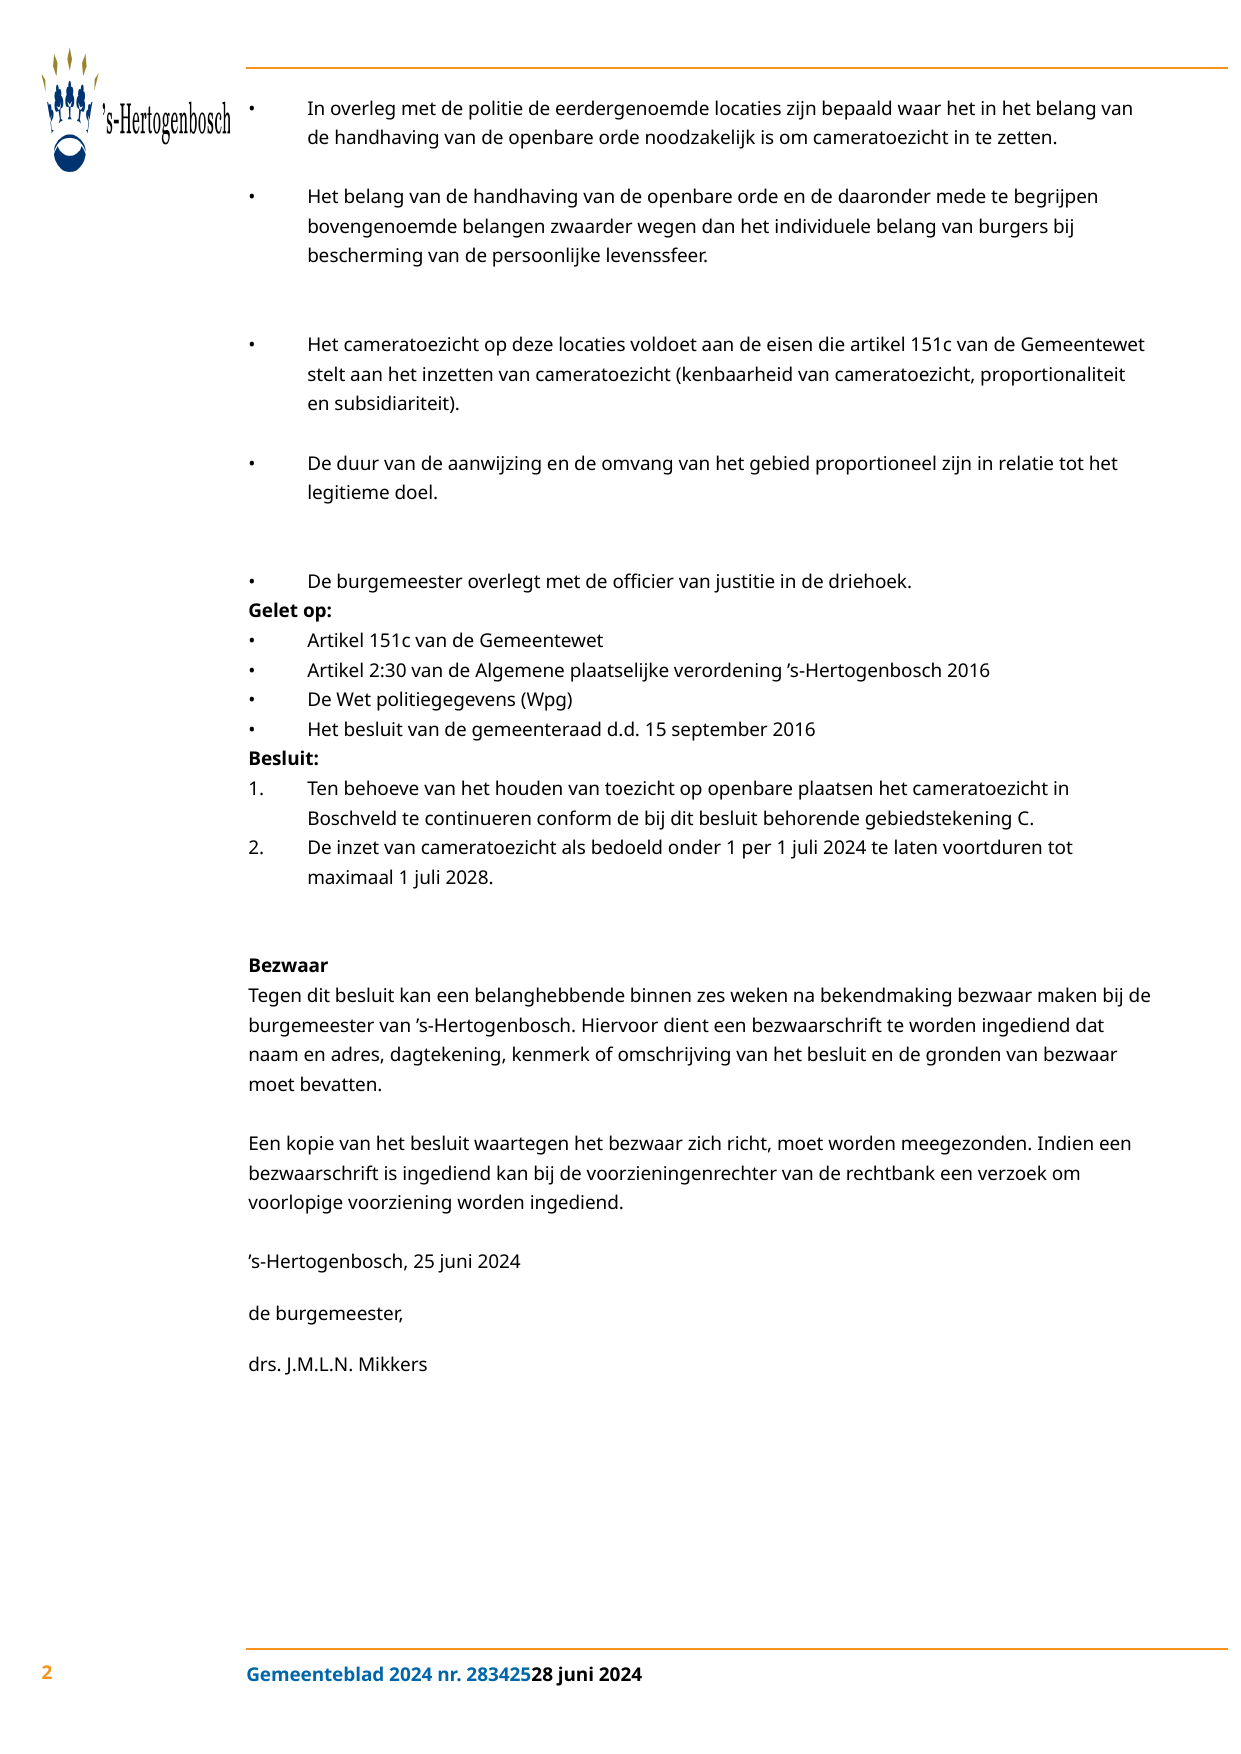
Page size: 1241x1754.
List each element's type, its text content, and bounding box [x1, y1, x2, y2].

list Ten behoeve van het houden van toezicht op openbare plaatsen het cameratoezicht in Boschveld te continueren conform de bij dit besluit behorende gebiedstekening C. [248, 775, 1152, 831]
list In overleg met de politie de eerdergenoemde locaties zijn bepaald waar het in het belang van de handhaving van de openbare orde noodzakelijk is om cameratoezicht in te zetten. [248, 95, 1152, 150]
text drs. J.M.L.N. Mikkers [248, 1351, 1152, 1377]
text ’s-Hertogenbosch, 25 juni 2024 [248, 1248, 1152, 1274]
list Artikel 2:30 van de Algemene plaatselijke verordening ’s-Hertogenbosch 2016 [248, 657, 1152, 683]
text Bezwaar [248, 953, 1152, 978]
picture [41, 47, 231, 172]
list De Wet politiegegevens (Wpg) [248, 686, 1152, 712]
list De inzet van cameratoezicht als bedoeld onder 1 per 1 juli 2024 te laten voortduren tot maximaal 1 juli 2028. [248, 834, 1152, 890]
text de burgemeester, [248, 1300, 1152, 1326]
list Het cameratoezicht op deze locaties voldoet aan de eisen die artikel 151c van de Gemeentewet stelt aan het inzetten van cameratoezicht (kenbaarheid van cameratoezicht, proportionaliteit en subsidiariteit). [248, 331, 1152, 416]
list Het belang van de handhaving van de openbare orde en de daaronder mede te begrijpen bovengenoemde belangen zwaarder wegen dan het individuele belang van burgers bij bescherming van de persoonlijke levenssfeer. [248, 183, 1152, 268]
list De duur van de aanwijzing en de omvang van het gebied proportioneel zijn in relatie tot het legitieme doel. [248, 450, 1152, 505]
list Artikel 151c van de Gemeentewet [248, 627, 1152, 653]
text Besluit: [248, 746, 1152, 771]
list Het besluit van de gemeenteraad d.d. 15 september 2016 [248, 716, 1152, 742]
text Tegen dit besluit kan een belanghebbende binnen zes weken na bekendmaking bezwaar maken bij de burgemeester van ’s-Hertogenbosch. Hiervoor dient een bezwaarschrift te worden ingediend dat naam en adres, dagtekening, kenmerk of omschrijving van het besluit en de gronden van bezwaar moet bevatten. [248, 982, 1152, 1097]
list De burgemeester overlegt met de officier van justitie in de driehoek. [248, 568, 1152, 594]
text Een kopie van het besluit waartegen het bezwaar zich richt, moet worden meegezonden. Indien een bezwaarschrift is ingediend kan bij de voorzieningenrechter van de rechtbank een verzoek om voorlopige voorziening worden ingediend. [248, 1130, 1152, 1215]
text Gelet op: [248, 598, 1152, 623]
